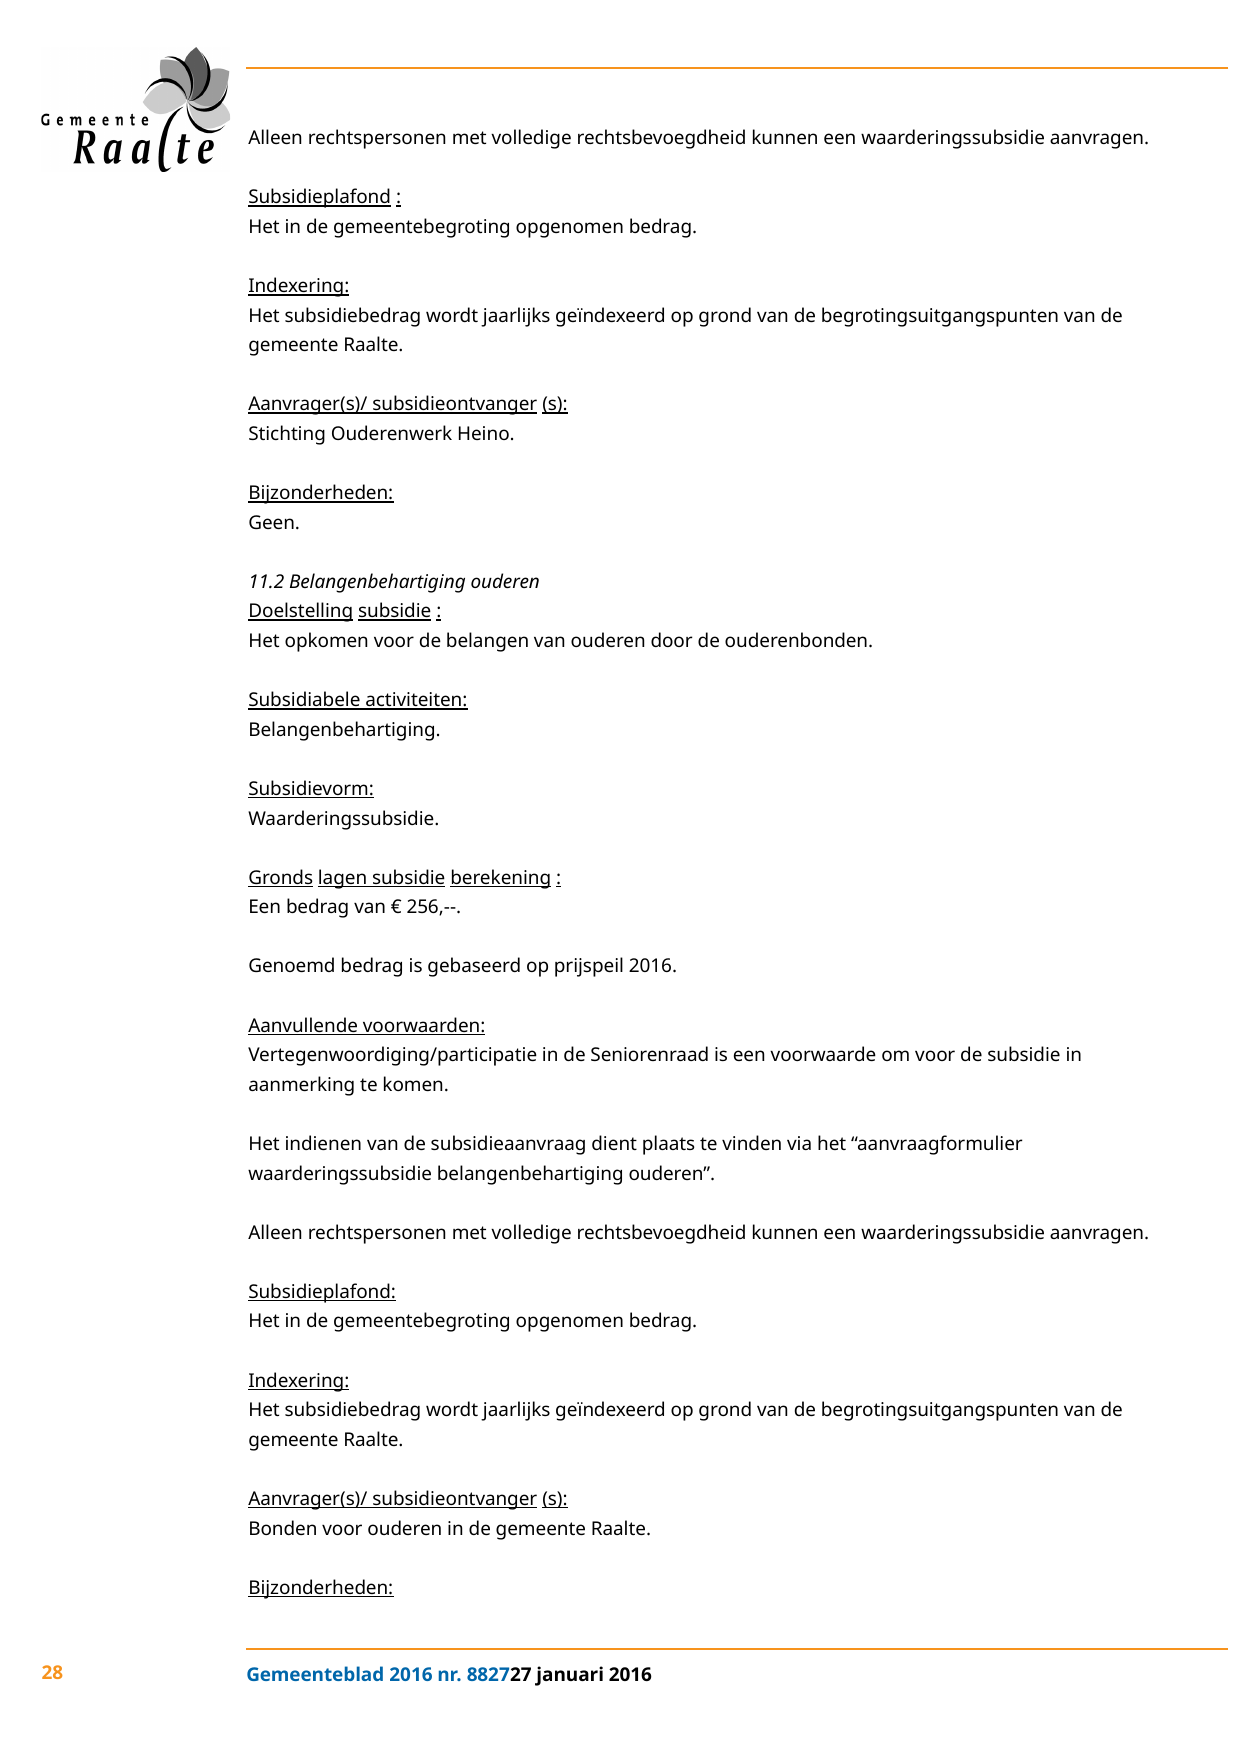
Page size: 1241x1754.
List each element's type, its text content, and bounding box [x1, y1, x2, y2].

text Aanvullende voorwaarden: [248, 1012, 1152, 1038]
text Gronds lagen subsidie berekening : [248, 864, 1152, 890]
text Het subsidiebedrag wordt jaarlijks geïndexeerd op grond van de begrotingsuitgangspunten van de gemeente Raalte. [248, 302, 1152, 357]
text Bonden voor ouderen in de gemeente Raalte. [248, 1515, 1152, 1541]
text Aanvrager(s)/ subsidieontvanger (s): [248, 1485, 1152, 1511]
text Vertegenwoordiging/participatie in de Seniorenraad is een voorwaarde om voor de subsidie in aanmerking te komen. [248, 1041, 1152, 1097]
text Alleen rechtspersonen met volledige rechtsbevoegdheid kunnen een waarderingssubsidie aanvragen. [248, 1219, 1152, 1245]
text Aanvrager(s)/ subsidieontvanger (s): [248, 391, 1152, 416]
text Indexering: [248, 1367, 1152, 1393]
text Het subsidiebedrag wordt jaarlijks geïndexeerd op grond van de begrotingsuitgangspunten van de gemeente Raalte. [248, 1396, 1152, 1452]
text Subsidiabele activiteiten: [248, 686, 1152, 712]
text Het in de gemeentebegroting opgenomen bedrag. [248, 1308, 1152, 1333]
text Waarderingssubsidie. [248, 805, 1152, 831]
text Subsidieplafond: [248, 1278, 1152, 1304]
text Belangenbehartiging. [248, 716, 1152, 742]
text 11.2 Belangenbehartiging ouderen [248, 568, 1152, 594]
text Doelstelling subsidie : [248, 598, 1152, 623]
text Een bedrag van € 256,--. [248, 893, 1152, 919]
text Stichting Ouderenwerk Heino. [248, 420, 1152, 446]
text Bijzonderheden: [248, 1574, 1152, 1600]
text Het in de gemeentebegroting opgenomen bedrag. [248, 213, 1152, 239]
text Subsidieplafond : [248, 183, 1152, 209]
picture [41, 47, 231, 172]
text Subsidievorm: [248, 775, 1152, 801]
text Het indienen van de subsidieaanvraag dient plaats te vinden via het “aanvraagformulier waarderingssubsidie belangenbehartiging ouderen”. [248, 1130, 1152, 1186]
text Bijzonderheden: [248, 479, 1152, 505]
text Geen. [248, 509, 1152, 535]
text Alleen rechtspersonen met volledige rechtsbevoegdheid kunnen een waarderingssubsidie aanvragen. [248, 124, 1152, 150]
text Het opkomen voor de belangen van ouderen door de ouderenbonden. [248, 627, 1152, 653]
text Genoemd bedrag is gebaseerd op prijspeil 2016. [248, 953, 1152, 978]
text Indexering: [248, 272, 1152, 298]
